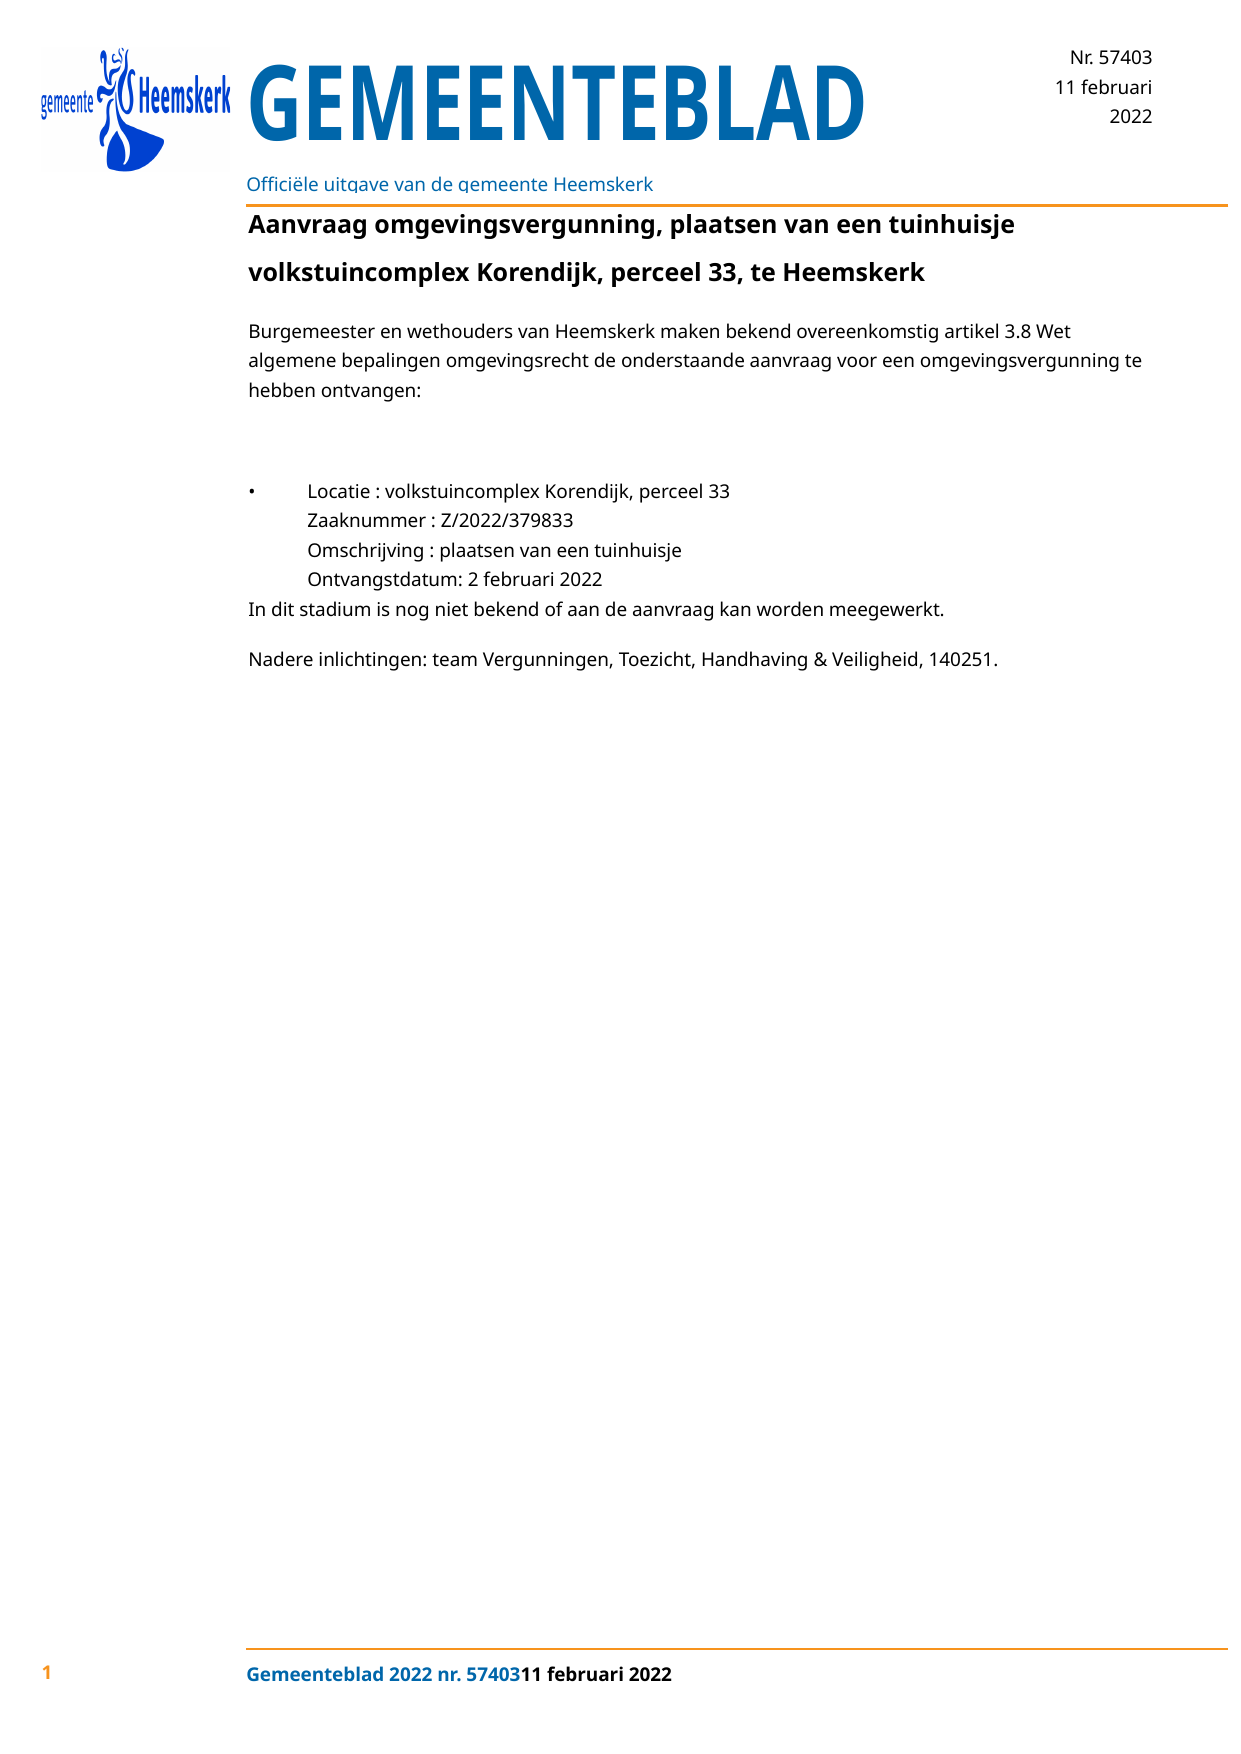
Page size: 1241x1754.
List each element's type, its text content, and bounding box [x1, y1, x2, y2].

list Ontvangstdatum: 2 februari 2022 [248, 567, 1152, 592]
text Burgemeester en wethouders van Heemskerk maken bekend overeenkomstig artikel 3.8 Wet algemene bepalingen omgevingsrecht de onderstaande aanvraag voor een omgevingsvergunning te hebben ontvangen: [248, 318, 1152, 403]
list Zaaknummer : Z/2022/379833 [248, 507, 1152, 533]
list Omschrijving : plaatsen van een tuinhuisje [248, 537, 1152, 563]
picture [41, 47, 231, 172]
text Aanvraag omgevingsvergunning, plaatsen van een tuinhuisje volkstuincomplex Korendijk, perceel 33, te Heemskerk [248, 207, 1152, 288]
text In dit stadium is nog niet bekend of aan de aanvraag kan worden meegewerkt. [248, 596, 1152, 622]
text Nadere inlichtingen: team Vergunningen, Toezicht, Handhaving & Veiligheid, 140251. [248, 647, 1152, 672]
list Locatie : volkstuincomplex Korendijk, perceel 33 [248, 478, 1152, 504]
